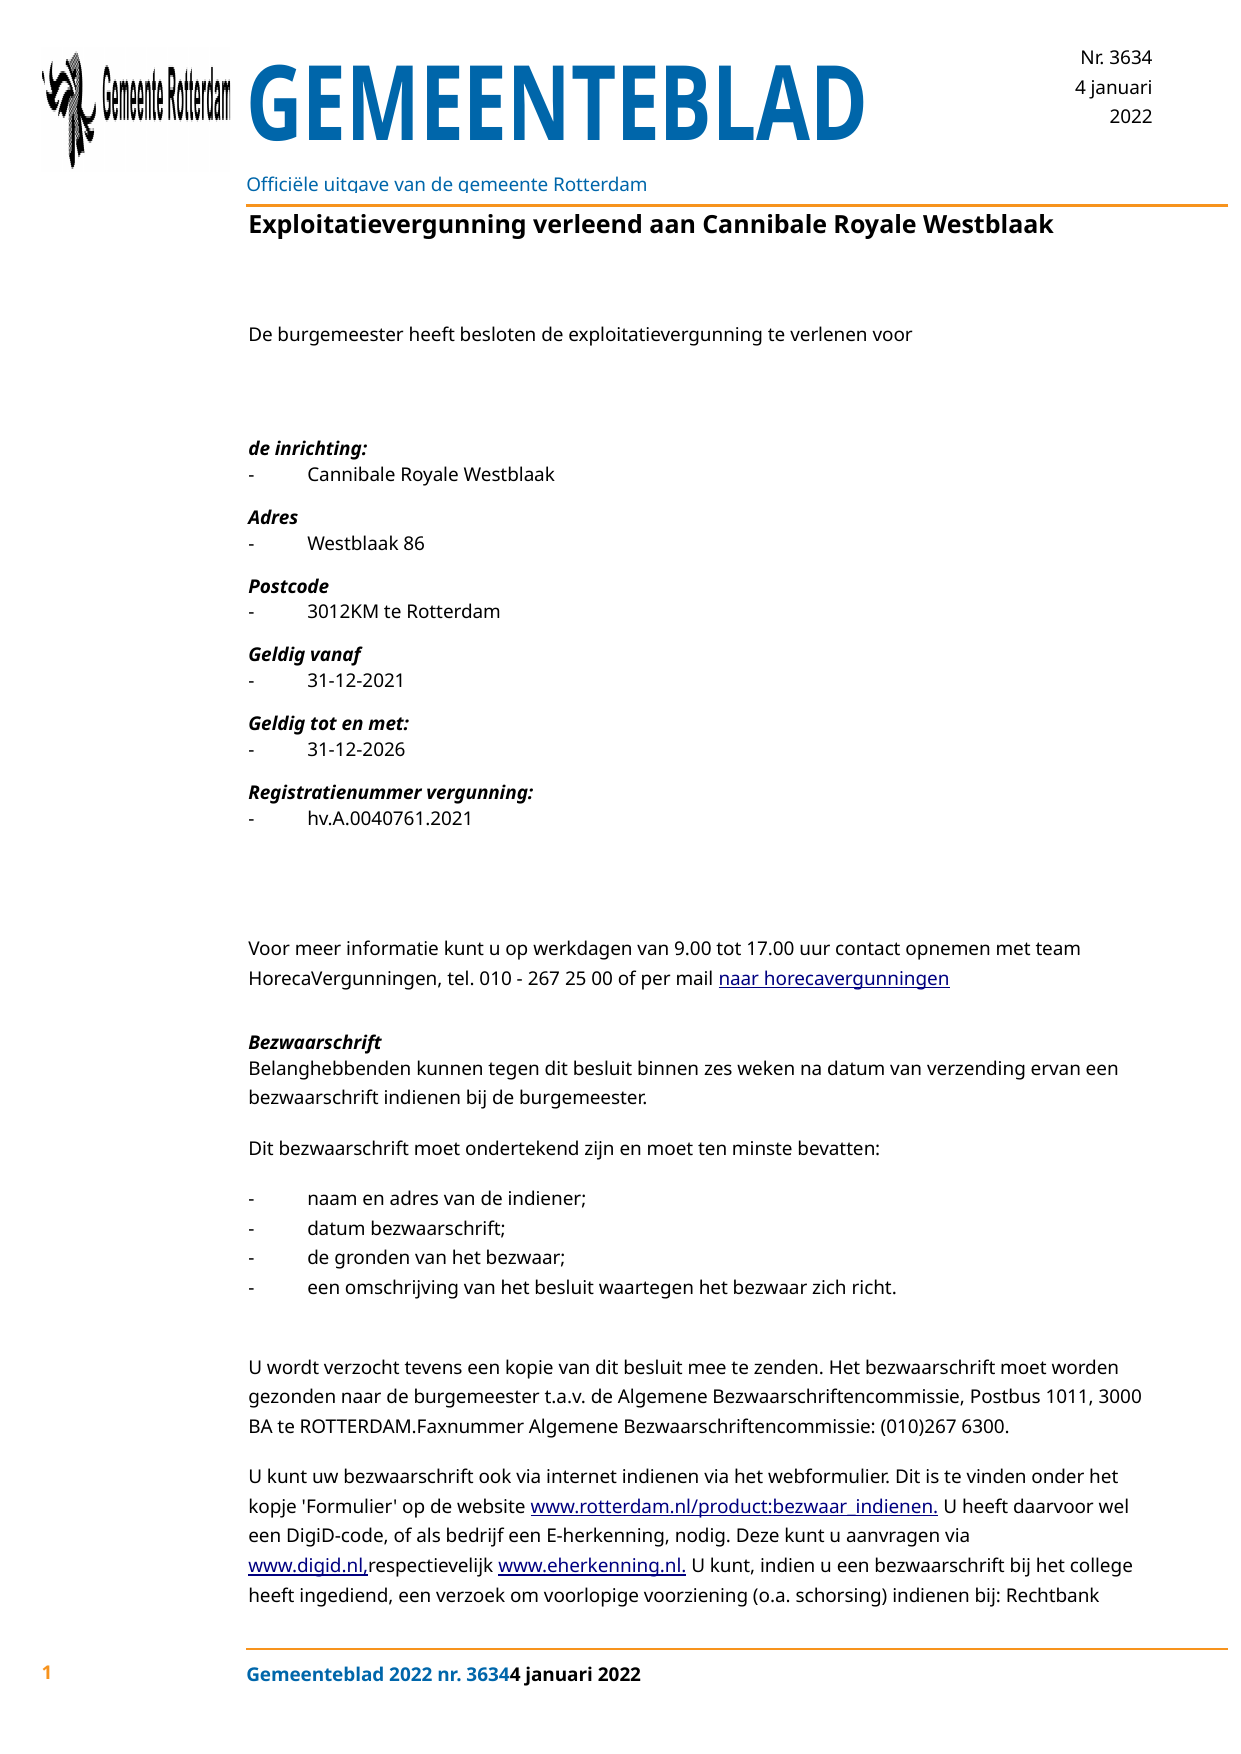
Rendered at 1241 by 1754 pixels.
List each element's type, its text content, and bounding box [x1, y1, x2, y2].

text Belanghebbenden kunnen tegen dit besluit binnen zes weken na datum van verzending ervan een bezwaarschrift indienen bij de burgemeester. [248, 1055, 1152, 1110]
list Cannibale Royale Westblaak [248, 461, 1152, 487]
list 3012KM te Rotterdam [248, 598, 1152, 624]
list naam en adres van de indiener; [248, 1185, 1152, 1211]
list 31-12-2021 [248, 667, 1152, 693]
text Geldig tot en met: [248, 711, 1152, 736]
text Postcode [248, 573, 1152, 598]
text U wordt verzocht tevens een kopie van dit besluit mee te zenden. Het bezwaarschrift moet worden gezonden naar de burgemeester t.a.v. de Algemene Bezwaarschriftencommissie, Postbus 1011, 3000 BA te ROTTERDAM.Faxnummer Algemene Bezwaarschriftencommissie: (010)267 6300. [248, 1354, 1152, 1439]
text Geldig vanaf [248, 642, 1152, 667]
text Dit bezwaarschrift moet ondertekend zijn en moet ten minste bevatten: [248, 1135, 1152, 1161]
text Bezwaarschrift [248, 1029, 1152, 1055]
text Adres [248, 504, 1152, 530]
text de inrichting: [248, 435, 1152, 461]
text Exploitatievergunning verleend aan Cannibale Royale Westblaak [248, 207, 1152, 241]
list Westblaak 86 [248, 530, 1152, 555]
list 31-12-2026 [248, 736, 1152, 762]
list de gronden van het bezwaar; [248, 1244, 1152, 1270]
list datum bezwaarschrift; [248, 1215, 1152, 1241]
picture [41, 47, 231, 172]
text Registratienummer vergunning: [248, 779, 1152, 805]
list hv.A.0040761.2021 [248, 805, 1152, 831]
text Voor meer informatie kunt u op werkdagen van 9.00 tot 17.00 uur contact opnemen met team HorecaVergunningen, tel. 010 - 267 25 00 of per mail naar horecavergunningen [248, 936, 1152, 991]
text U kunt uw bezwaarschrift ook via internet indienen via het webformulier. Dit is te vinden onder het kopje 'Formulier' op de website www.rotterdam.nl/product:bezwaar_indienen. U heeft daarvoor wel een DigiD-code, of als bedrijf een E-herkenning, nodig. Deze kunt u aanvragen via www.digid.nl,respectievelijk www.eherkenning.nl. U kunt, indien u een bezwaarschrift bij het college heeft ingediend, een verzoek om voorlopige voorziening (o.a. schorsing) indienen bij: Rechtbank [248, 1463, 1152, 1608]
text De burgemeester heeft besloten de exploitatievergunning te verlenen voor [248, 321, 1152, 346]
list een omschrijving van het besluit waartegen het bezwaar zich richt. [248, 1274, 1152, 1300]
